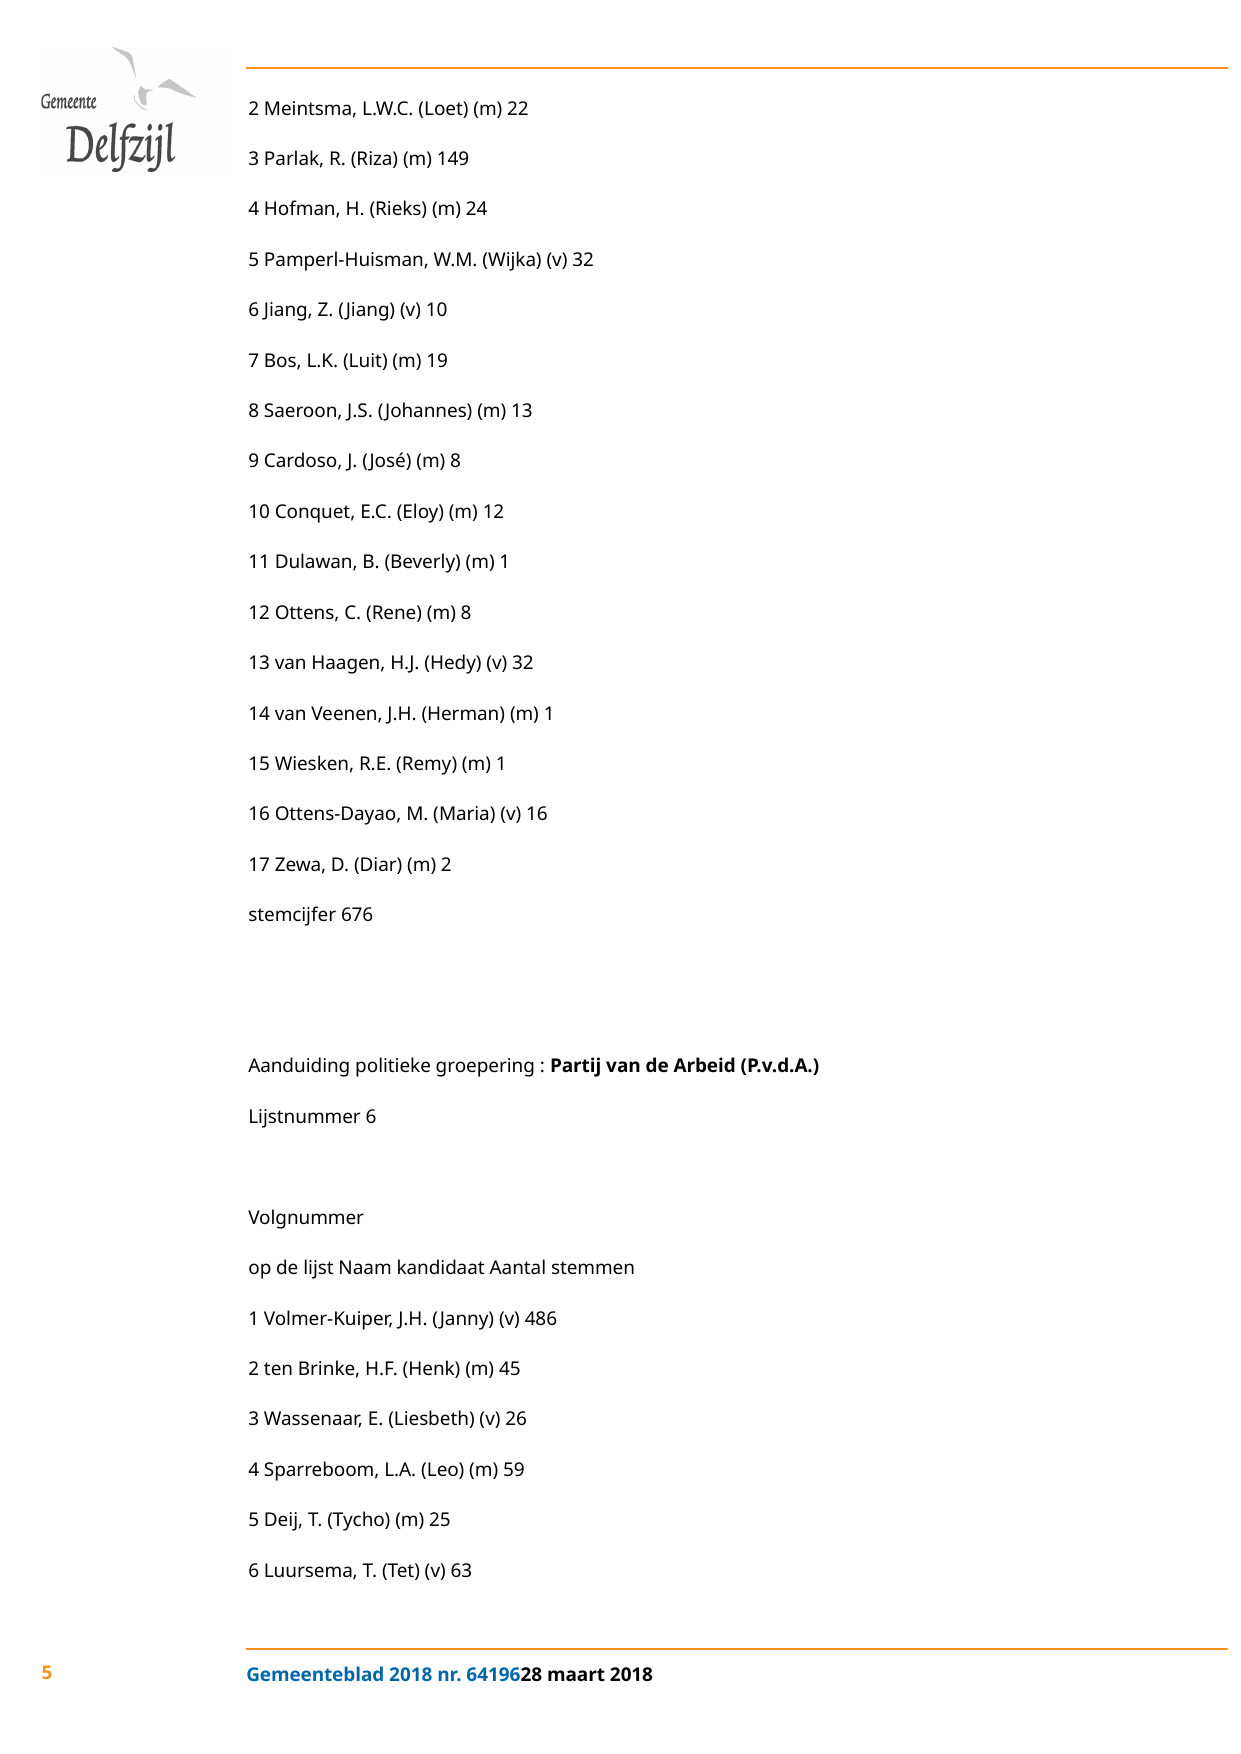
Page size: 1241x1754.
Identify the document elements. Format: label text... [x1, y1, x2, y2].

text 14 van Veenen, J.H. (Herman) (m) 1 [248, 700, 1152, 726]
text 6 Jiang, Z. (Jiang) (v) 10 [248, 296, 1152, 322]
text 5 Pamperl-Huisman, W.M. (Wijka) (v) 32 [248, 246, 1152, 272]
text 11 Dulawan, B. (Beverly) (m) 1 [248, 548, 1152, 574]
text op de lijst Naam kandidaat Aantal stemmen [248, 1254, 1152, 1280]
text 17 Zewa, D. (Diar) (m) 2 [248, 851, 1152, 877]
text 7 Bos, L.K. (Luit) (m) 19 [248, 347, 1152, 373]
text 5 Deij, T. (Tycho) (m) 25 [248, 1506, 1152, 1532]
text 4 Hofman, H. (Rieks) (m) 24 [248, 196, 1152, 221]
text stemcijfer 676 [248, 901, 1152, 927]
text Lijstnummer 6 [248, 1103, 1152, 1129]
text 16 Ottens-Dayao, M. (Maria) (v) 16 [248, 801, 1152, 826]
text 1 Volmer-Kuiper, J.H. (Janny) (v) 486 [248, 1305, 1152, 1331]
text 12 Ottens, C. (Rene) (m) 8 [248, 599, 1152, 625]
text 3 Parlak, R. (Riza) (m) 149 [248, 145, 1152, 171]
text 2 Meintsma, L.W.C. (Loet) (m) 22 [248, 95, 1152, 121]
text 2 ten Brinke, H.F. (Henk) (m) 45 [248, 1355, 1152, 1381]
text 4 Sparreboom, L.A. (Leo) (m) 59 [248, 1456, 1152, 1482]
text 13 van Haagen, H.J. (Hedy) (v) 32 [248, 649, 1152, 675]
text 8 Saeroon, J.S. (Johannes) (m) 13 [248, 397, 1152, 423]
text 6 Luursema, T. (Tet) (v) 63 [248, 1557, 1152, 1583]
text 3 Wassenaar, E. (Liesbeth) (v) 26 [248, 1406, 1152, 1431]
picture [41, 47, 231, 172]
text Aanduiding politieke groepering : Partij van de Arbeid (P.v.d.A.) [248, 1053, 1152, 1078]
text 10 Conquet, E.C. (Eloy) (m) 12 [248, 498, 1152, 524]
text 15 Wiesken, R.E. (Remy) (m) 1 [248, 750, 1152, 776]
text Volgnummer [248, 1204, 1152, 1230]
text 9 Cardoso, J. (José) (m) 8 [248, 448, 1152, 473]
